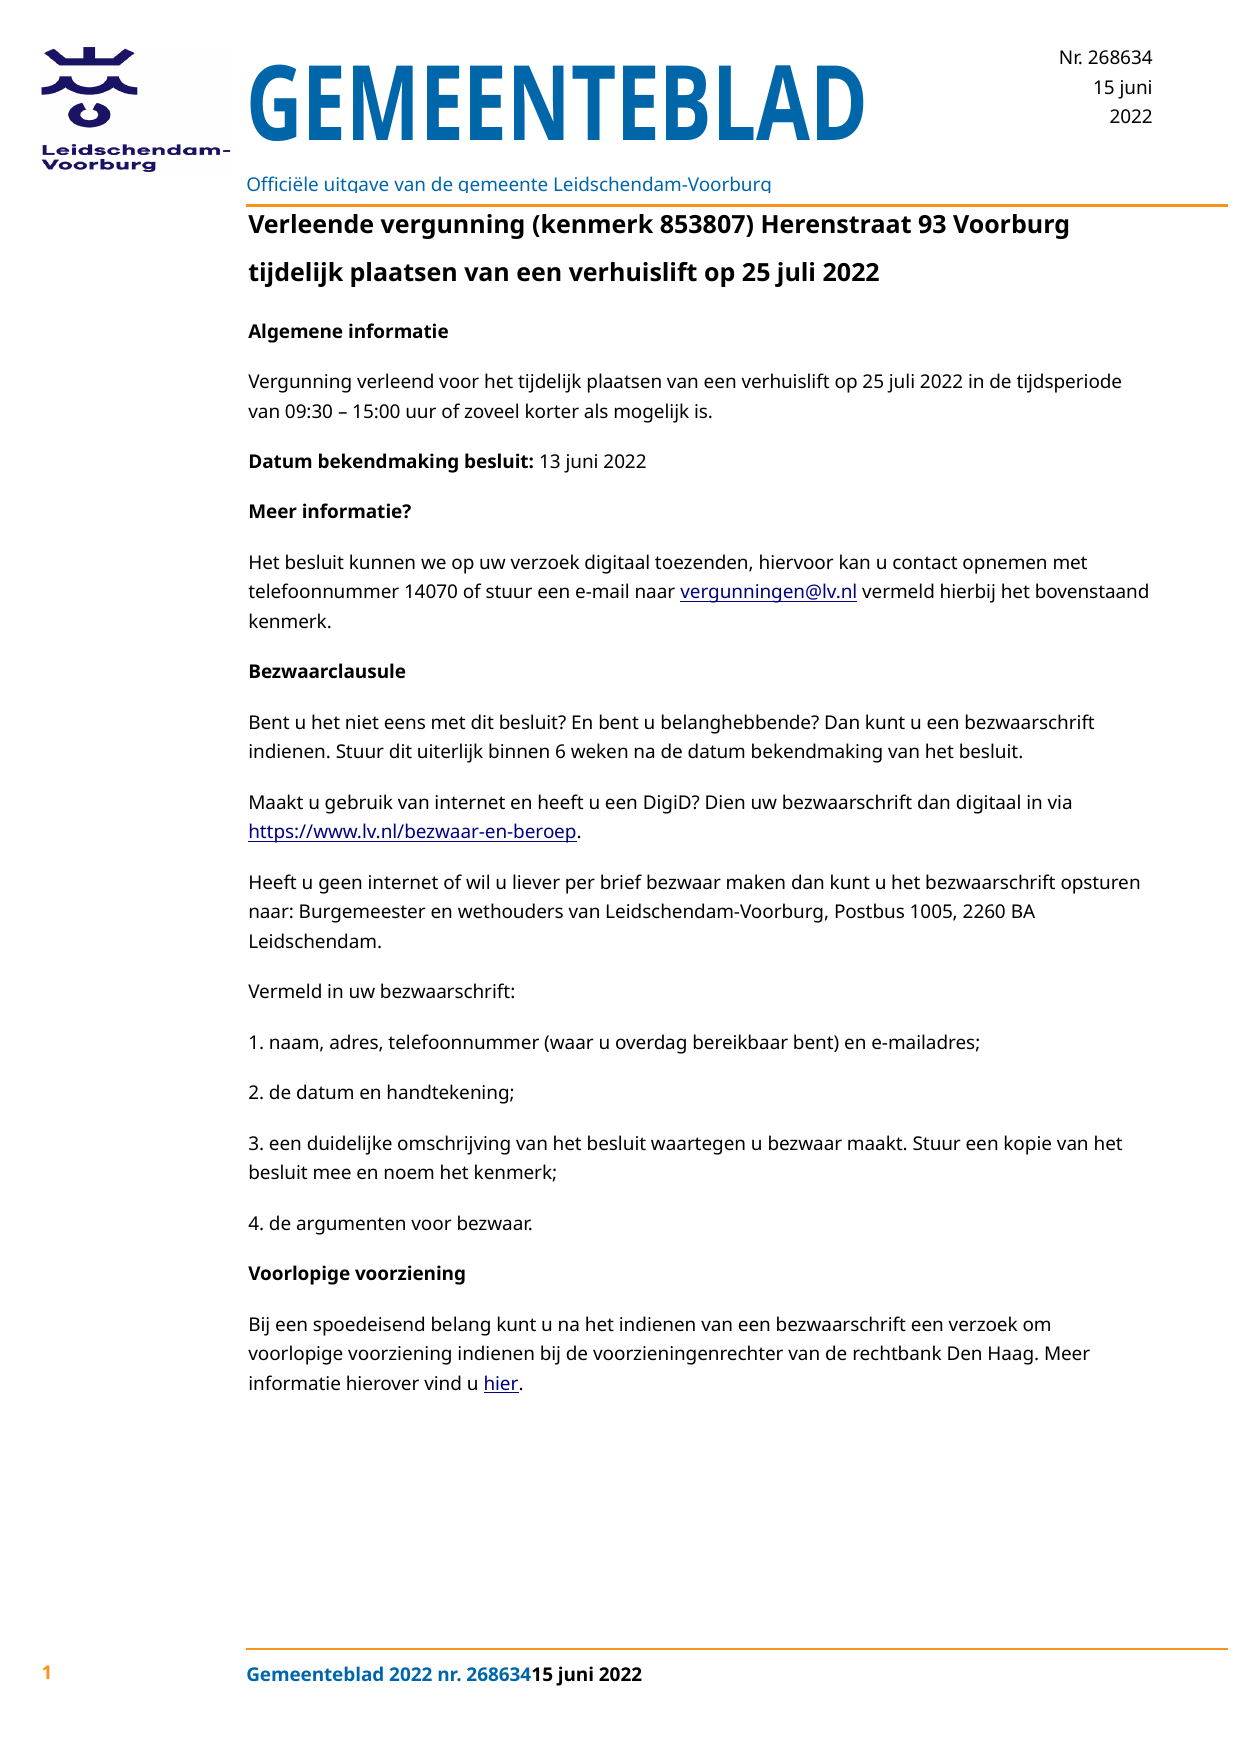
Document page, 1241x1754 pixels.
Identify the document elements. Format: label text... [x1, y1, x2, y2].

text Meer informatie? [248, 499, 1152, 524]
text 3. een duidelijke omschrijving van het besluit waartegen u bezwaar maakt. Stuur een kopie van het besluit mee en noem het kenmerk; [248, 1130, 1152, 1185]
text Vermeld in uw bezwaarschrift: [248, 979, 1152, 1004]
text Verleende vergunning (kenmerk 853807) Herenstraat 93 Voorburg tijdelijk plaatsen van een verhuislift op 25 juli 2022 [248, 207, 1152, 288]
text Maakt u gebruik van internet en heeft u een DigiD? Dien uw bezwaarschrift dan digitaal in via https://www.lv.nl/bezwaar-en-beroep. [248, 789, 1152, 844]
text Voorlopige voorziening [248, 1260, 1152, 1286]
text Bezwaarclausule [248, 659, 1152, 684]
text Het besluit kunnen we op uw verzoek digitaal toezenden, hiervoor kan u contact opnemen met telefoonnummer 14070 of stuur een e-mail naar vergunningen@lv.nl vermeld hierbij het bovenstaand kenmerk. [248, 549, 1152, 634]
text Heeft u geen internet of wil u liever per brief bezwaar maken dan kunt u het bezwaarschrift opsturen naar: Burgemeester en wethouders van Leidschendam-Voorburg, Postbus 1005, 2260 BA Leidschendam. [248, 869, 1152, 954]
text Datum bekendmaking besluit: 13 juni 2022 [248, 448, 1152, 474]
text 1. naam, adres, telefoonnummer (waar u overdag bereikbaar bent) en e-mailadres; [248, 1029, 1152, 1055]
text Vergunning verleend voor het tijdelijk plaatsen van een verhuislift op 25 juli 2022 in de tijdsperiode van 09:30 – 15:00 uur of zoveel korter als mogelijk is. [248, 368, 1152, 424]
text 4. de argumenten voor bezwaar. [248, 1210, 1152, 1236]
picture [41, 47, 231, 172]
text Bent u het niet eens met dit besluit? En bent u belanghebbende? Dan kunt u een bezwaarschrift indienen. Stuur dit uiterlijk binnen 6 weken na de datum bekendmaking van het besluit. [248, 709, 1152, 764]
text Algemene informatie [248, 318, 1152, 344]
text Bij een spoedeisend belang kunt u na het indienen van een bezwaarschrift een verzoek om voorlopige voorziening indienen bij de voorzieningenrechter van de rechtbank Den Haag. Meer informatie hierover vind u hier. [248, 1311, 1152, 1396]
text 2. de datum en handtekening; [248, 1079, 1152, 1105]
